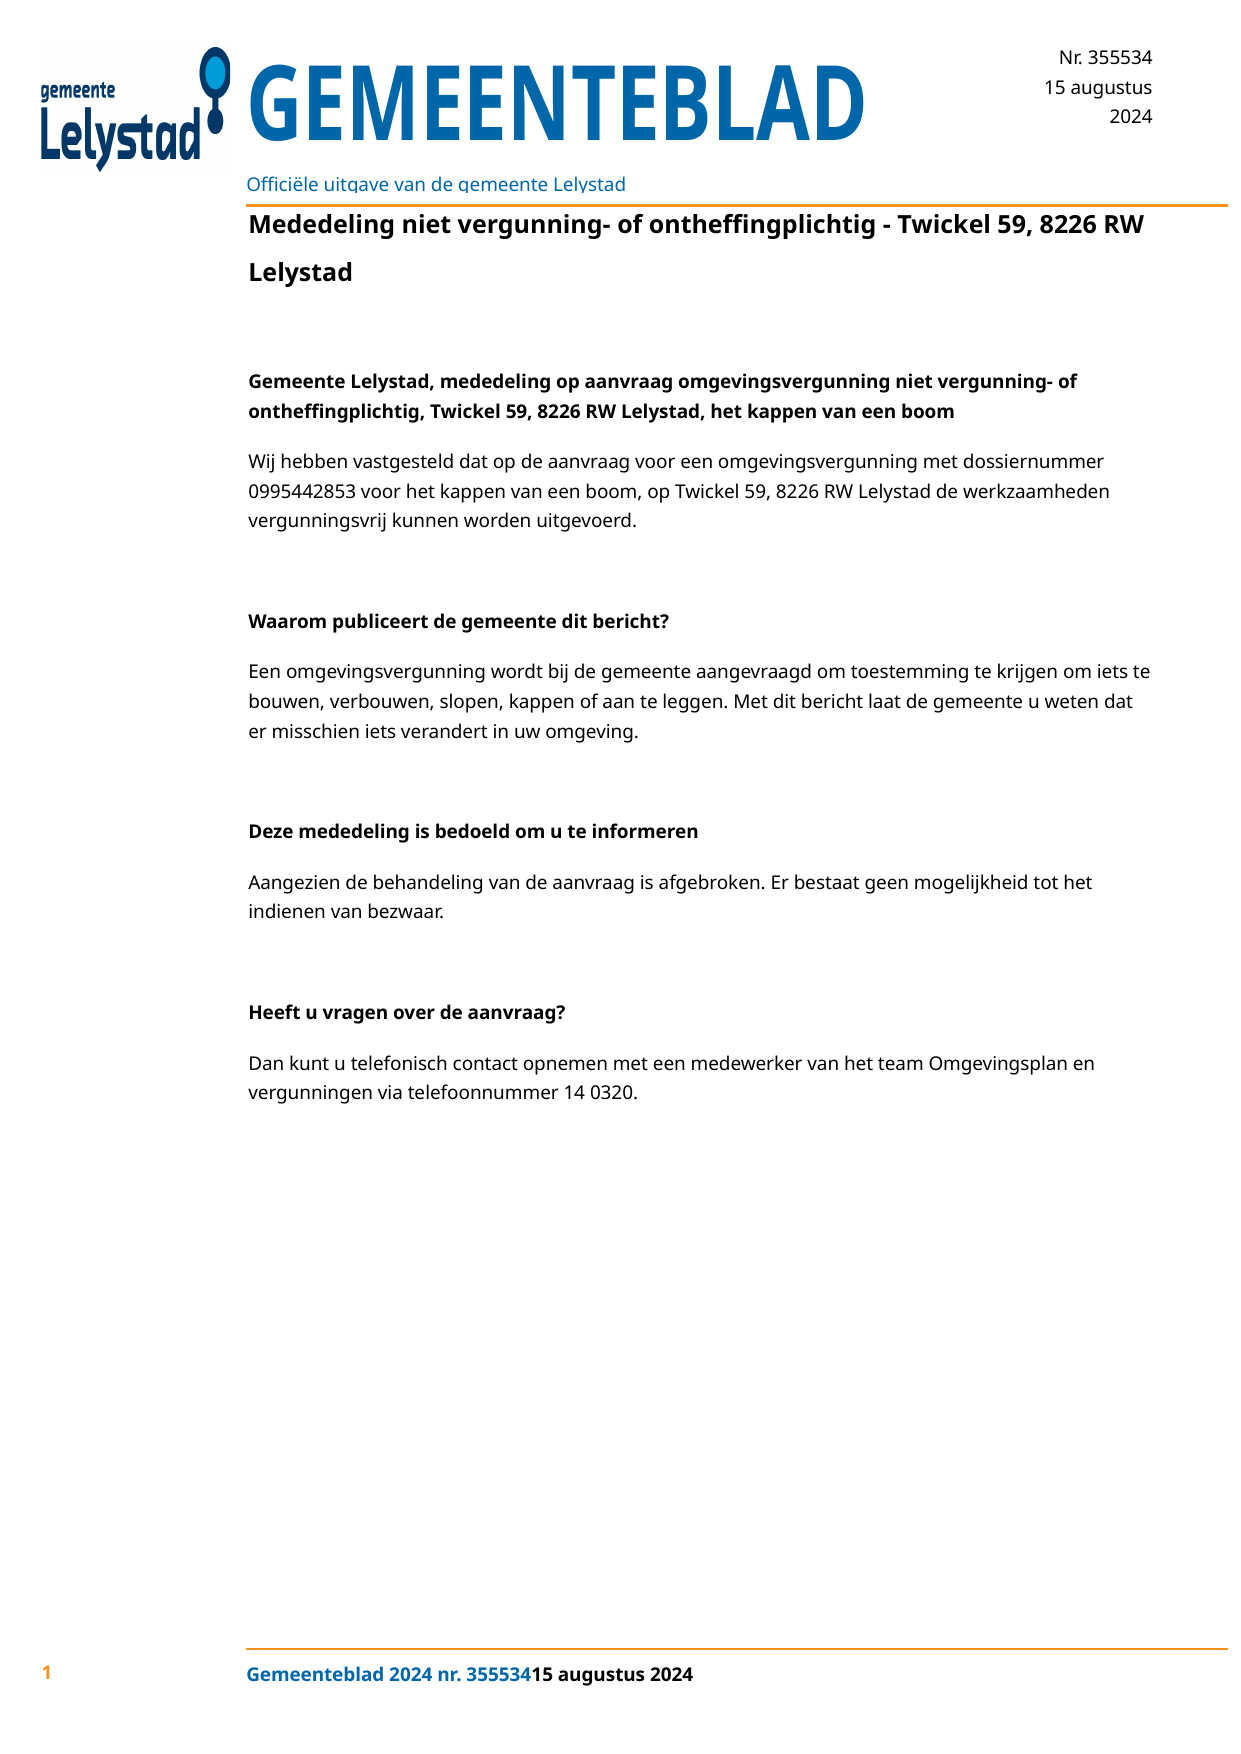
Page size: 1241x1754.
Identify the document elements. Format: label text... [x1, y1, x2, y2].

text Mededeling niet vergunning- of ontheffingplichtig - Twickel 59, 8226 RW Lelystad [248, 207, 1152, 288]
text Waarom publiceert de gemeente dit bericht? [248, 608, 1152, 634]
text Aangezien de behandeling van de aanvraag is afgebroken. Er bestaat geen mogelijkheid tot het indienen van bezwaar. [248, 869, 1152, 924]
text Deze mededeling is bedoeld om u te informeren [248, 819, 1152, 844]
text Gemeente Lelystad, mededeling op aanvraag omgevingsvergunning niet vergunning- of ontheffingplichtig, Twickel 59, 8226 RW Lelystad, het kappen van een boom [248, 368, 1152, 424]
text Dan kunt u telefonisch contact opnemen met een medewerker van het team Omgevingsplan en vergunningen via telefoonnummer 14 0320. [248, 1050, 1152, 1105]
picture [41, 47, 231, 172]
text Een omgevingsvergunning wordt bij de gemeente aangevraagd om toestemming te krijgen om iets te bouwen, verbouwen, slopen, kappen of aan te leggen. Met dit bericht laat de gemeente u weten dat er misschien iets verandert in uw omgeving. [248, 659, 1152, 744]
text Wij hebben vastgesteld dat op de aanvraag voor een omgevingsvergunning met dossiernummer 0995442853 voor het kappen van een boom, op Twickel 59, 8226 RW Lelystad de werkzaamheden vergunningsvrij kunnen worden uitgevoerd. [248, 448, 1152, 533]
text Heeft u vragen over de aanvraag? [248, 999, 1152, 1025]
